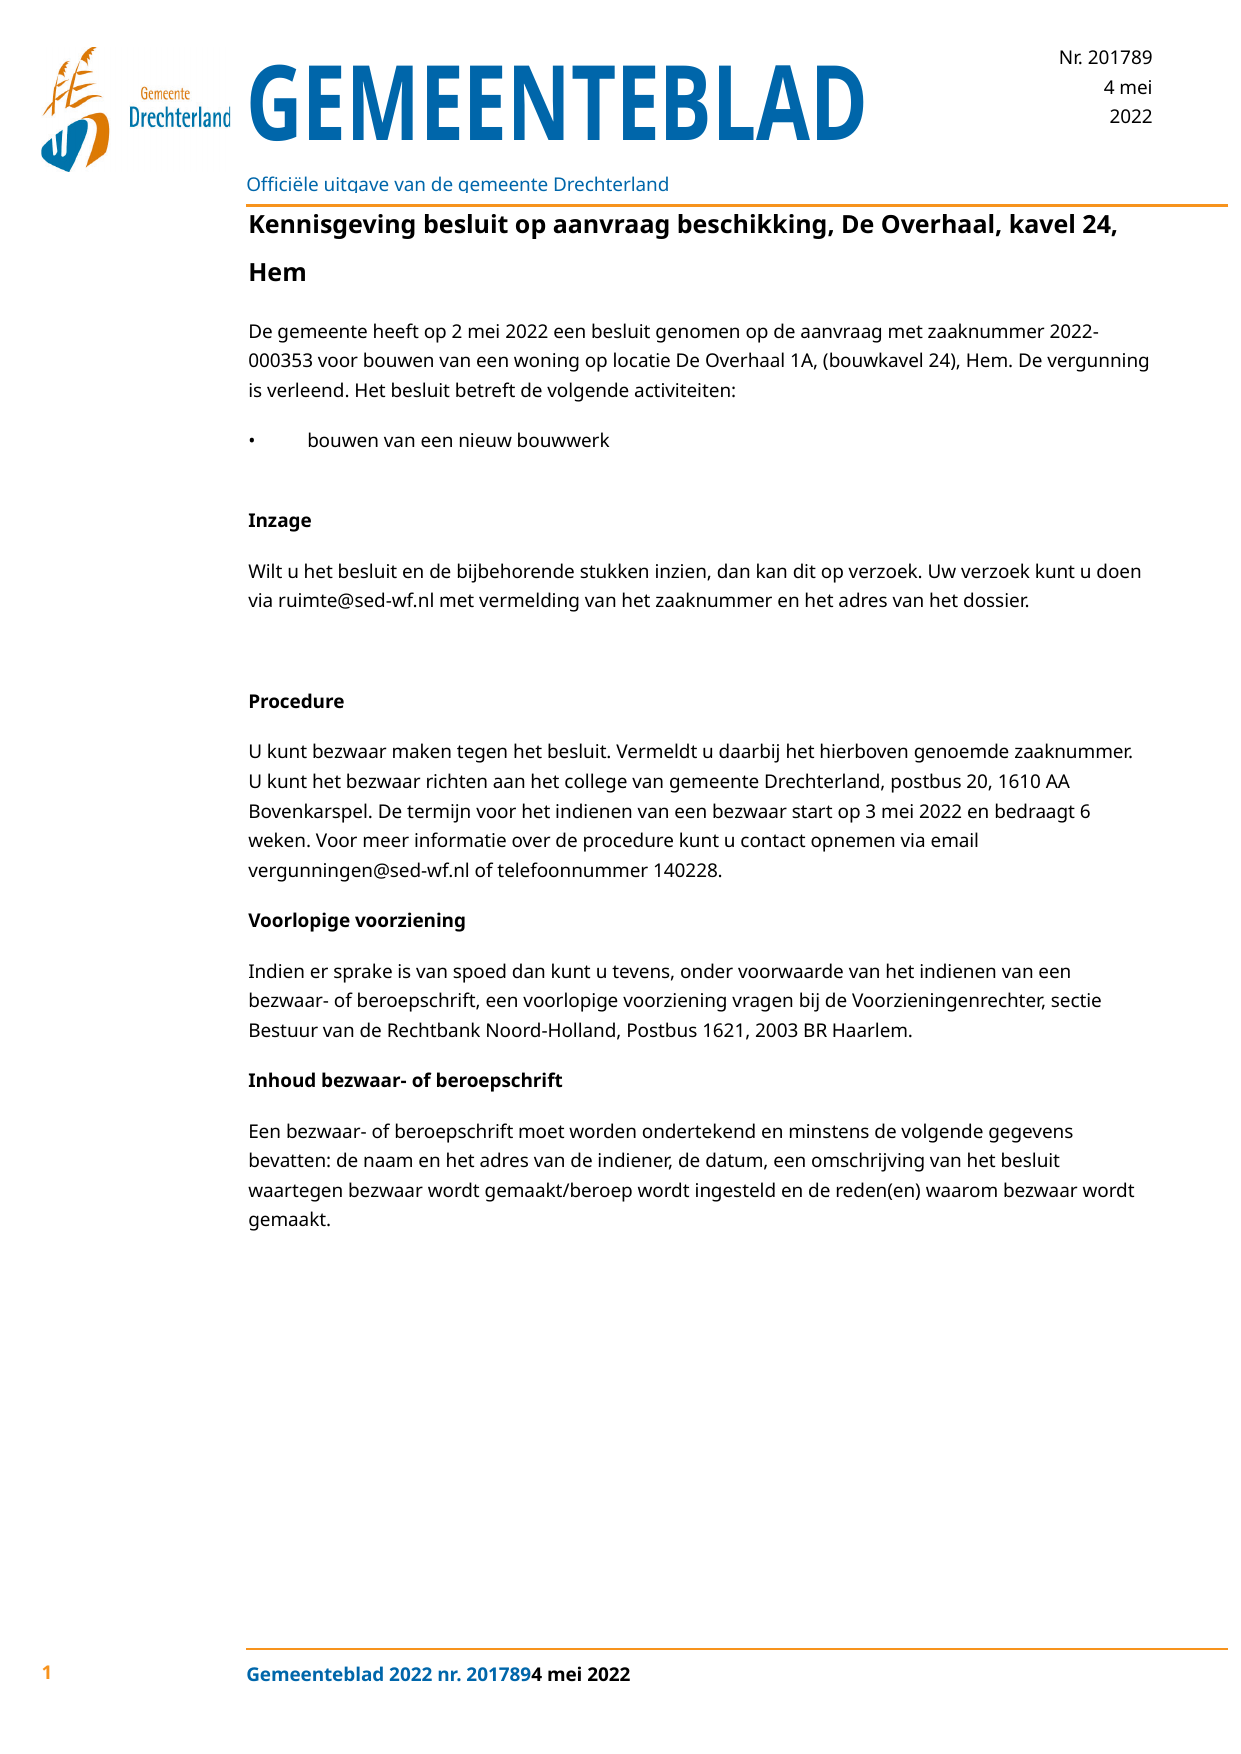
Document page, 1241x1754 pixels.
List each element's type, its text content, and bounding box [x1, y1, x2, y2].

text Wilt u het besluit en de bijbehorende stukken inzien, dan kan dit op verzoek. Uw verzoek kunt u doen via ruimte@sed-wf.nl met vermelding van het zaaknummer en het adres van het dossier. [248, 558, 1152, 613]
picture [41, 47, 231, 172]
text Procedure [248, 688, 1152, 714]
text Inzage [248, 507, 1152, 533]
text Kennisgeving besluit op aanvraag beschikking, De Overhaal, kavel 24, Hem [248, 207, 1152, 288]
text Voorlopige voorziening [248, 907, 1152, 933]
text De gemeente heeft op 2 mei 2022 een besluit genomen op de aanvraag met zaaknummer 2022-000353 voor bouwen van een woning op locatie De Overhaal 1A, (bouwkavel 24), Hem. De vergunning is verleend. Het besluit betreft de volgende activiteiten: [248, 318, 1152, 403]
list bouwen van een nieuw bouwwerk [248, 427, 1152, 453]
text Indien er sprake is van spoed dan kunt u tevens, onder voorwaarde van het indienen van een bezwaar- of beroepschrift, een voorlopige voorziening vragen bij de Voorzieningenrechter, sectie Bestuur van de Rechtbank Noord-Holland, Postbus 1621, 2003 BR Haarlem. [248, 958, 1152, 1043]
text Een bezwaar- of beroepschrift moet worden ondertekend en minstens de volgende gegevens bevatten: de naam en het adres van de indiener, de datum, een omschrijving van het besluit waartegen bezwaar wordt gemaakt/beroep wordt ingesteld en de reden(en) waarom bezwaar wordt gemaakt. [248, 1118, 1152, 1232]
picture [226, 115, 231, 124]
text Inhoud bezwaar- of beroepschrift [248, 1067, 1152, 1093]
text U kunt bezwaar maken tegen het besluit. Vermeldt u daarbij het hierboven genoemde zaaknummer. U kunt het bezwaar richten aan het college van gemeente Drechterland, postbus 20, 1610 AA Bovenkarspel. De termijn voor het indienen van een bezwaar start op 3 mei 2022 en bedraagt 6 weken. Voor meer informatie over de procedure kunt u contact opnemen via email vergunningen@sed-wf.nl of telefoonnummer 140228. [248, 739, 1152, 883]
picture [41, 158, 64, 172]
